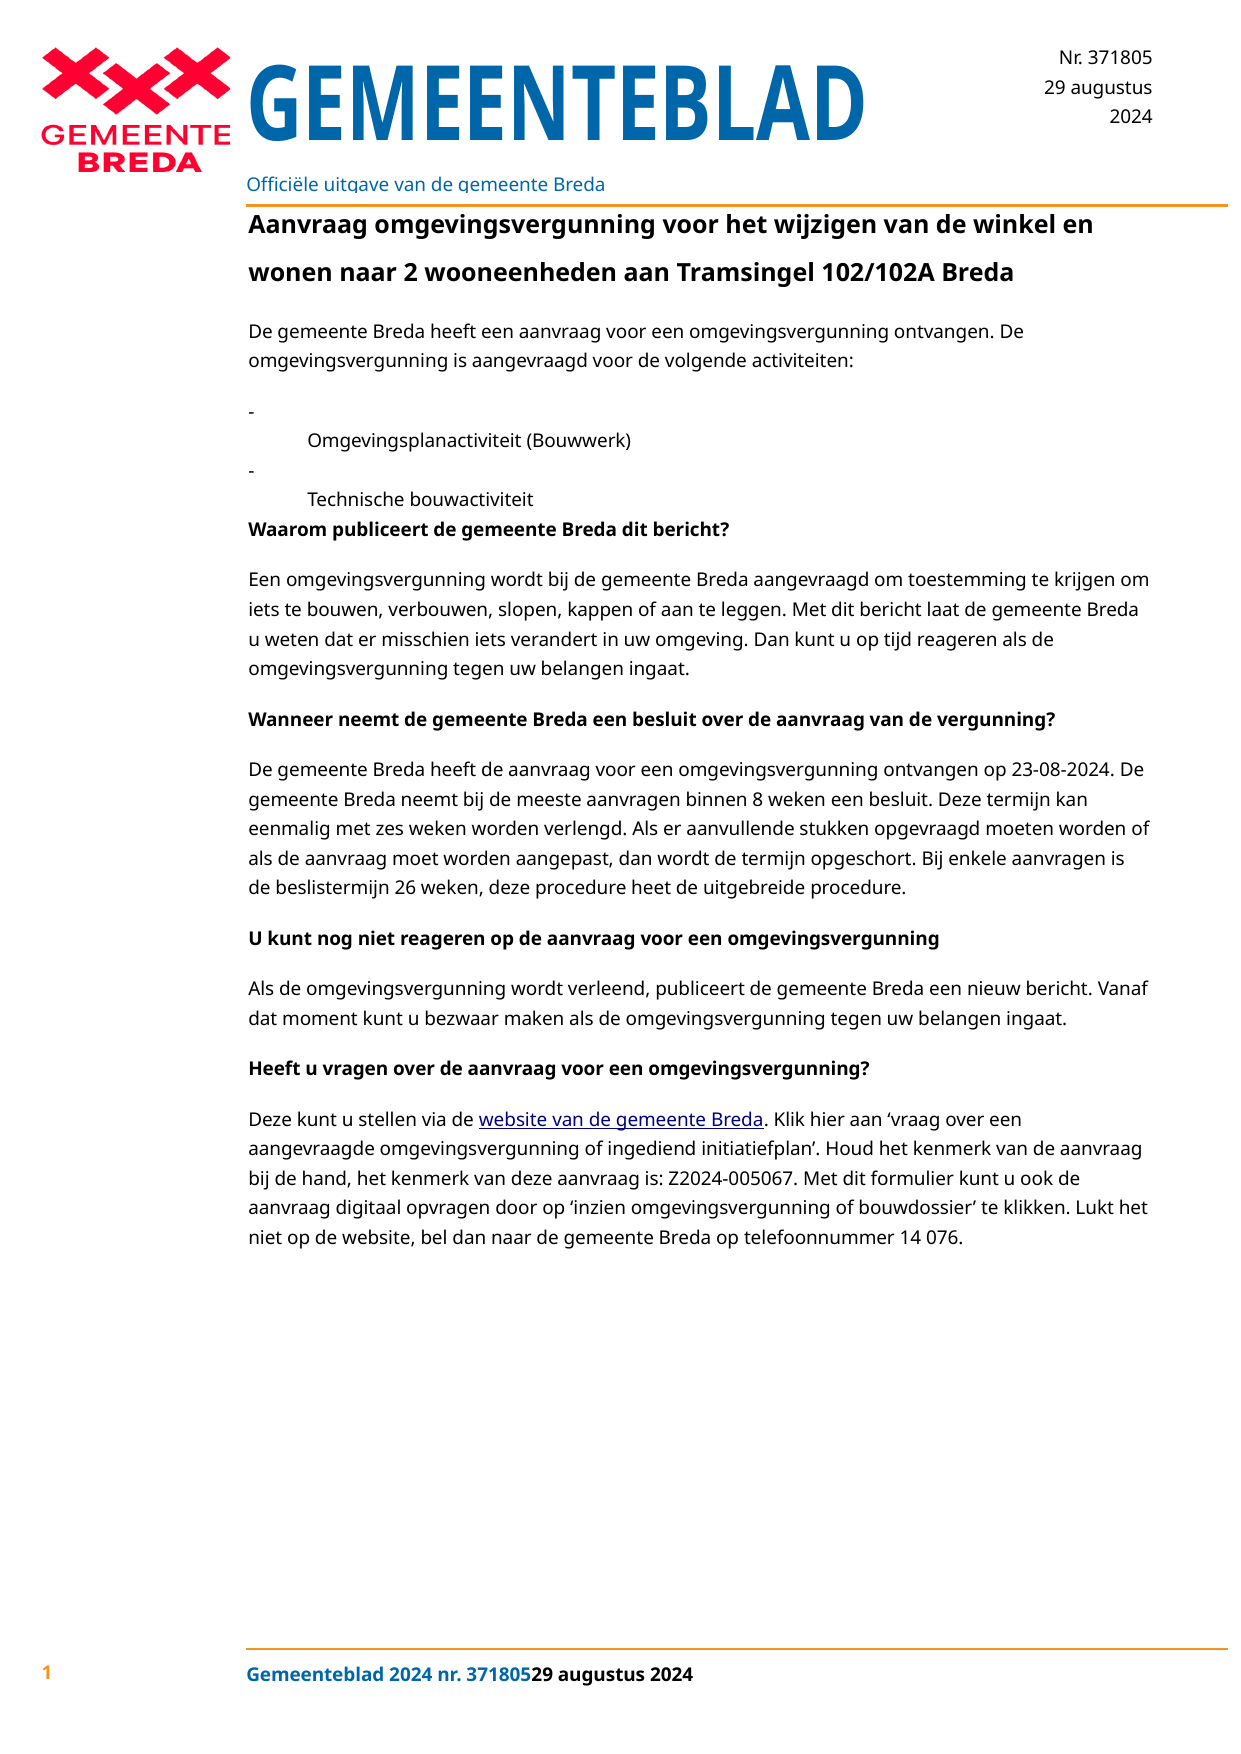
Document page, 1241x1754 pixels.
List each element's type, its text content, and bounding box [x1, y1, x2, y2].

text Waarom publiceert de gemeente Breda dit bericht? [248, 516, 1152, 542]
list Omgevingsplanactiviteit (Bouwwerk) [248, 427, 1152, 453]
text Deze kunt u stellen via de website van de gemeente Breda. Klik hier aan ‘vraag over een aangevraagde omgevingsvergunning of ingediend initiatiefplan’. Houd het kenmerk van de aanvraag bij de hand, het kenmerk van deze aanvraag is: Z2024-005067. Met dit formulier kunt u ook de aanvraag digitaal opvragen door op ‘inzien omgevingsvergunning of bouwdossier’ te klikken. Lukt het niet op de website, bel dan naar de gemeente Breda op telefoonnummer 14 076. [248, 1106, 1152, 1250]
text Heeft u vragen over de aanvraag voor een omgevingsvergunning? [248, 1055, 1152, 1081]
text De gemeente Breda heeft de aanvraag voor een omgevingsvergunning ontvangen op 23-08-2024. De gemeente Breda neemt bij de meeste aanvragen binnen 8 weken een besluit. Deze termijn kan eenmalig met zes weken worden verlengd. Als er aanvullende stukken opgevraagd moeten worden of als de aanvraag moet worden aangepast, dan wordt de termijn opgeschort. Bij enkele aanvragen is de beslistermijn 26 weken, deze procedure heet de uitgebreide procedure. [248, 756, 1152, 900]
text Wanneer neemt de gemeente Breda een besluit over de aanvraag van de vergunning? [248, 706, 1152, 732]
picture [41, 47, 231, 172]
list Technische bouwactiviteit [248, 487, 1152, 512]
text U kunt nog niet reageren op de aanvraag voor een omgevingsvergunning [248, 925, 1152, 951]
text De gemeente Breda heeft een aanvraag voor een omgevingsvergunning ontvangen. De omgevingsvergunning is aangevraagd voor de volgende activiteiten: [248, 318, 1152, 373]
text Een omgevingsvergunning wordt bij de gemeente Breda aangevraagd om toestemming te krijgen om iets te bouwen, verbouwen, slopen, kappen of aan te leggen. Met dit bericht laat de gemeente Breda u weten dat er misschien iets verandert in uw omgeving. Dan kunt u op tijd reageren als de omgevingsvergunning tegen uw belangen ingaat. [248, 567, 1152, 681]
text Aanvraag omgevingsvergunning voor het wijzigen van de winkel en wonen naar 2 wooneenheden aan Tramsingel 102/102A Breda [248, 207, 1152, 288]
text Als de omgevingsvergunning wordt verleend, publiceert de gemeente Breda een nieuw bericht. Vanaf dat moment kunt u bezwaar maken als de omgevingsvergunning tegen uw belangen ingaat. [248, 975, 1152, 1031]
